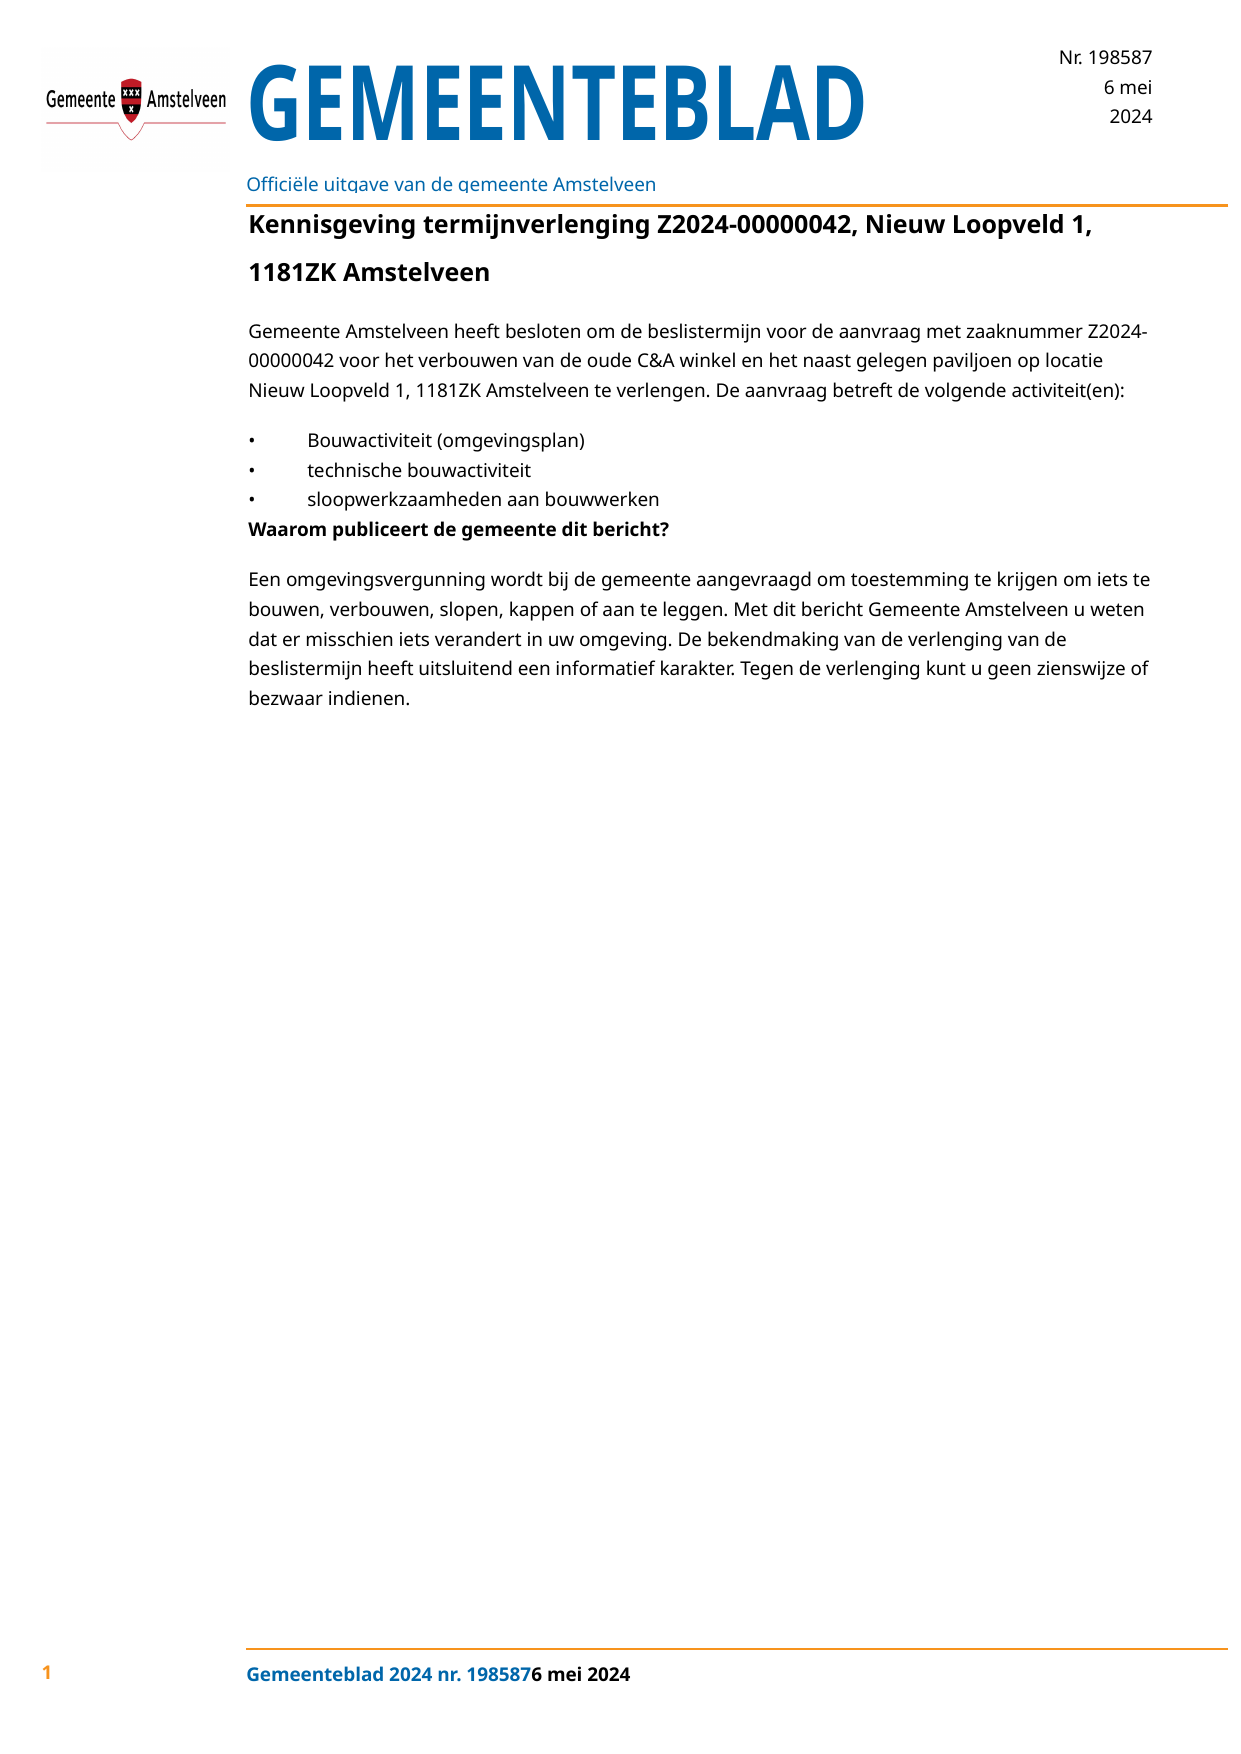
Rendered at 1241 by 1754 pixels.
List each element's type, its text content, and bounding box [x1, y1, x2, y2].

text Gemeente Amstelveen heeft besloten om de beslistermijn voor de aanvraag met zaaknummer Z2024-00000042 voor het verbouwen van de oude C&A winkel en het naast gelegen paviljoen op locatie Nieuw Loopveld 1, 1181ZK Amstelveen te verlengen. De aanvraag betreft de volgende activiteit(en): [248, 318, 1152, 403]
text Een omgevingsvergunning wordt bij de gemeente aangevraagd om toestemming te krijgen om iets te bouwen, verbouwen, slopen, kappen of aan te leggen. Met dit bericht Gemeente Amstelveen u weten dat er misschien iets verandert in uw omgeving. De bekendmaking van de verlenging van de beslistermijn heeft uitsluitend een informatief karakter. Tegen de verlenging kunt u geen zienswijze of bezwaar indienen. [248, 567, 1152, 711]
picture [41, 47, 231, 172]
list sloopwerkzaamheden aan bouwwerken [248, 487, 1152, 512]
text Kennisgeving termijnverlenging Z2024-00000042, Nieuw Loopveld 1, 1181ZK Amstelveen [248, 207, 1152, 288]
list Bouwactiviteit (omgevingsplan) [248, 427, 1152, 453]
text Waarom publiceert de gemeente dit bericht? [248, 516, 1152, 542]
list technische bouwactiviteit [248, 457, 1152, 483]
